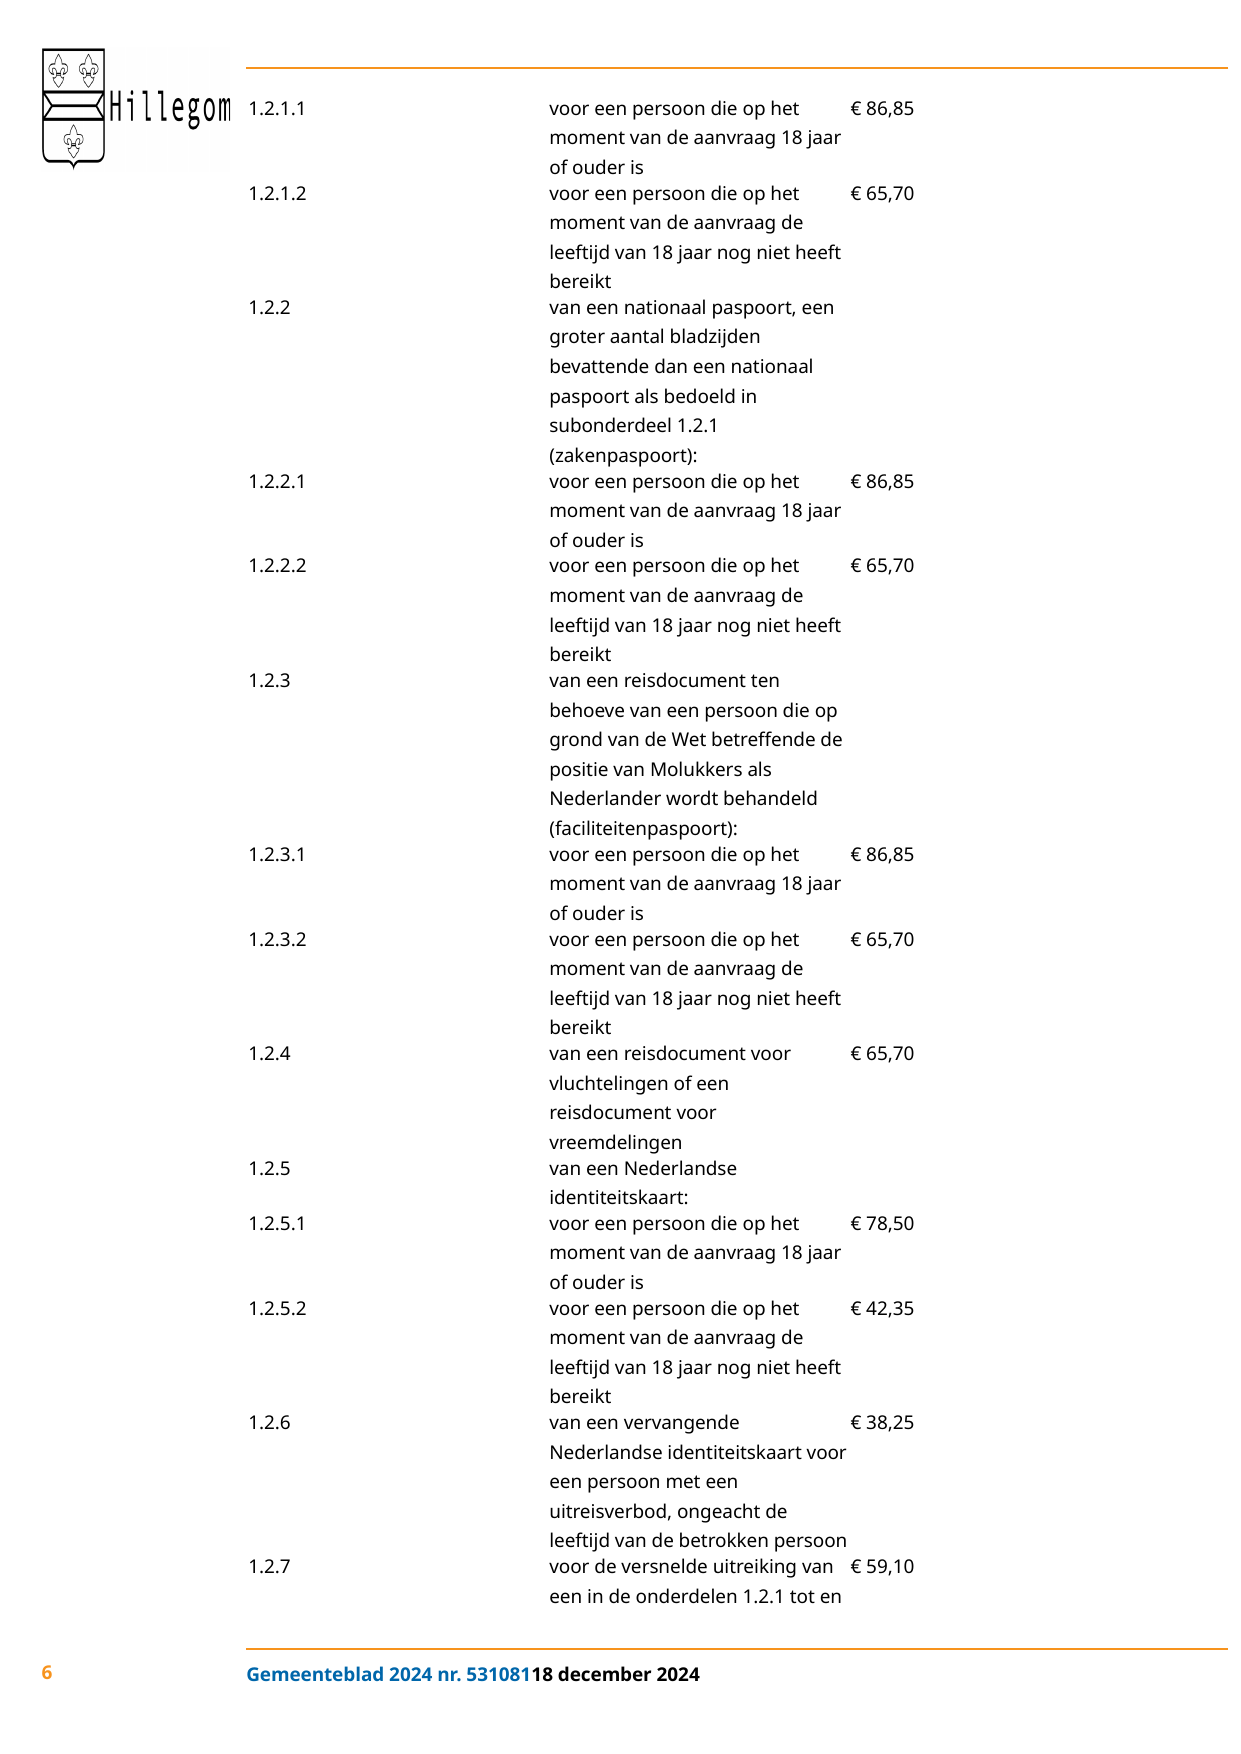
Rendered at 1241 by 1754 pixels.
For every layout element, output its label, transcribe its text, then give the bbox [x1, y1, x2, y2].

table_cell 1.2.1.2 [248, 180, 549, 294]
table_cell voor een persoon die op het moment van de aanvraag de leeftijd van 18 jaar nog niet heeft bereikt [549, 1295, 850, 1409]
table_cell 1.2.5 [248, 1155, 549, 1210]
table_cell [850, 1155, 1152, 1210]
table_cell € 65,70 [850, 180, 1152, 294]
table_cell € 65,70 [850, 1040, 1152, 1155]
table_cell voor een persoon die op het moment van de aanvraag de leeftijd van 18 jaar nog niet heeft bereikt [549, 180, 850, 294]
table_cell € 42,35 [850, 1295, 1152, 1409]
table_cell 1.2.5.2 [248, 1295, 549, 1409]
table_cell voor de versnelde uitreiking van een in de onderdelen 1.2.1 tot en [549, 1554, 850, 1609]
table_cell € 86,85 [850, 841, 1152, 926]
table_cell 1.2.5.1 [248, 1210, 549, 1295]
picture [41, 47, 231, 172]
table_cell 1.2.6 [248, 1409, 549, 1553]
table_cell voor een persoon die op het moment van de aanvraag 18 jaar of ouder is [549, 841, 850, 926]
table_cell 1.2.7 [248, 1554, 549, 1609]
table_cell voor een persoon die op het moment van de aanvraag de leeftijd van 18 jaar nog niet heeft bereikt [549, 553, 850, 667]
table_cell 1.2.1.1 [248, 95, 549, 180]
table_cell € 86,85 [850, 95, 1152, 180]
table_cell 1.2.2.1 [248, 468, 549, 553]
table_cell van een vervangende Nederlandse identiteitskaart voor een persoon met een uitreisverbod, ongeacht de leeftijd van de betrokken persoon [549, 1409, 850, 1553]
table_cell € 59,10 [850, 1554, 1152, 1609]
table_cell [850, 667, 1152, 841]
table_cell 1.2.2 [248, 294, 549, 468]
table_cell 1.2.3.2 [248, 926, 549, 1040]
table_cell van een reisdocument ten behoeve van een persoon die op grond van de Wet betreffende de positie van Molukkers als Nederlander wordt behandeld (faciliteitenpaspoort): [549, 667, 850, 841]
table_cell € 65,70 [850, 553, 1152, 667]
table_cell 1.2.3 [248, 667, 549, 841]
table_cell € 78,50 [850, 1210, 1152, 1295]
table_cell van een nationaal paspoort, een groter aantal bladzijden bevattende dan een nationaal paspoort als bedoeld in subonderdeel 1.2.1 (zakenpaspoort): [549, 294, 850, 468]
table_cell voor een persoon die op het moment van de aanvraag 18 jaar of ouder is [549, 468, 850, 553]
table_cell 1.2.2.2 [248, 553, 549, 667]
table_cell 1.2.3.1 [248, 841, 549, 926]
table_cell voor een persoon die op het moment van de aanvraag de leeftijd van 18 jaar nog niet heeft bereikt [549, 926, 850, 1040]
table_cell € 65,70 [850, 926, 1152, 1040]
table_cell 1.2.4 [248, 1040, 549, 1155]
table_cell voor een persoon die op het moment van de aanvraag 18 jaar of ouder is [549, 1210, 850, 1295]
table_cell van een Nederlandse identiteitskaart: [549, 1155, 850, 1210]
table_cell € 38,25 [850, 1409, 1152, 1553]
table_cell [850, 294, 1152, 468]
table_cell € 86,85 [850, 468, 1152, 553]
table_cell voor een persoon die op het moment van de aanvraag 18 jaar of ouder is [549, 95, 850, 180]
table_cell van een reisdocument voor vluchtelingen of een reisdocument voor vreemdelingen [549, 1040, 850, 1155]
